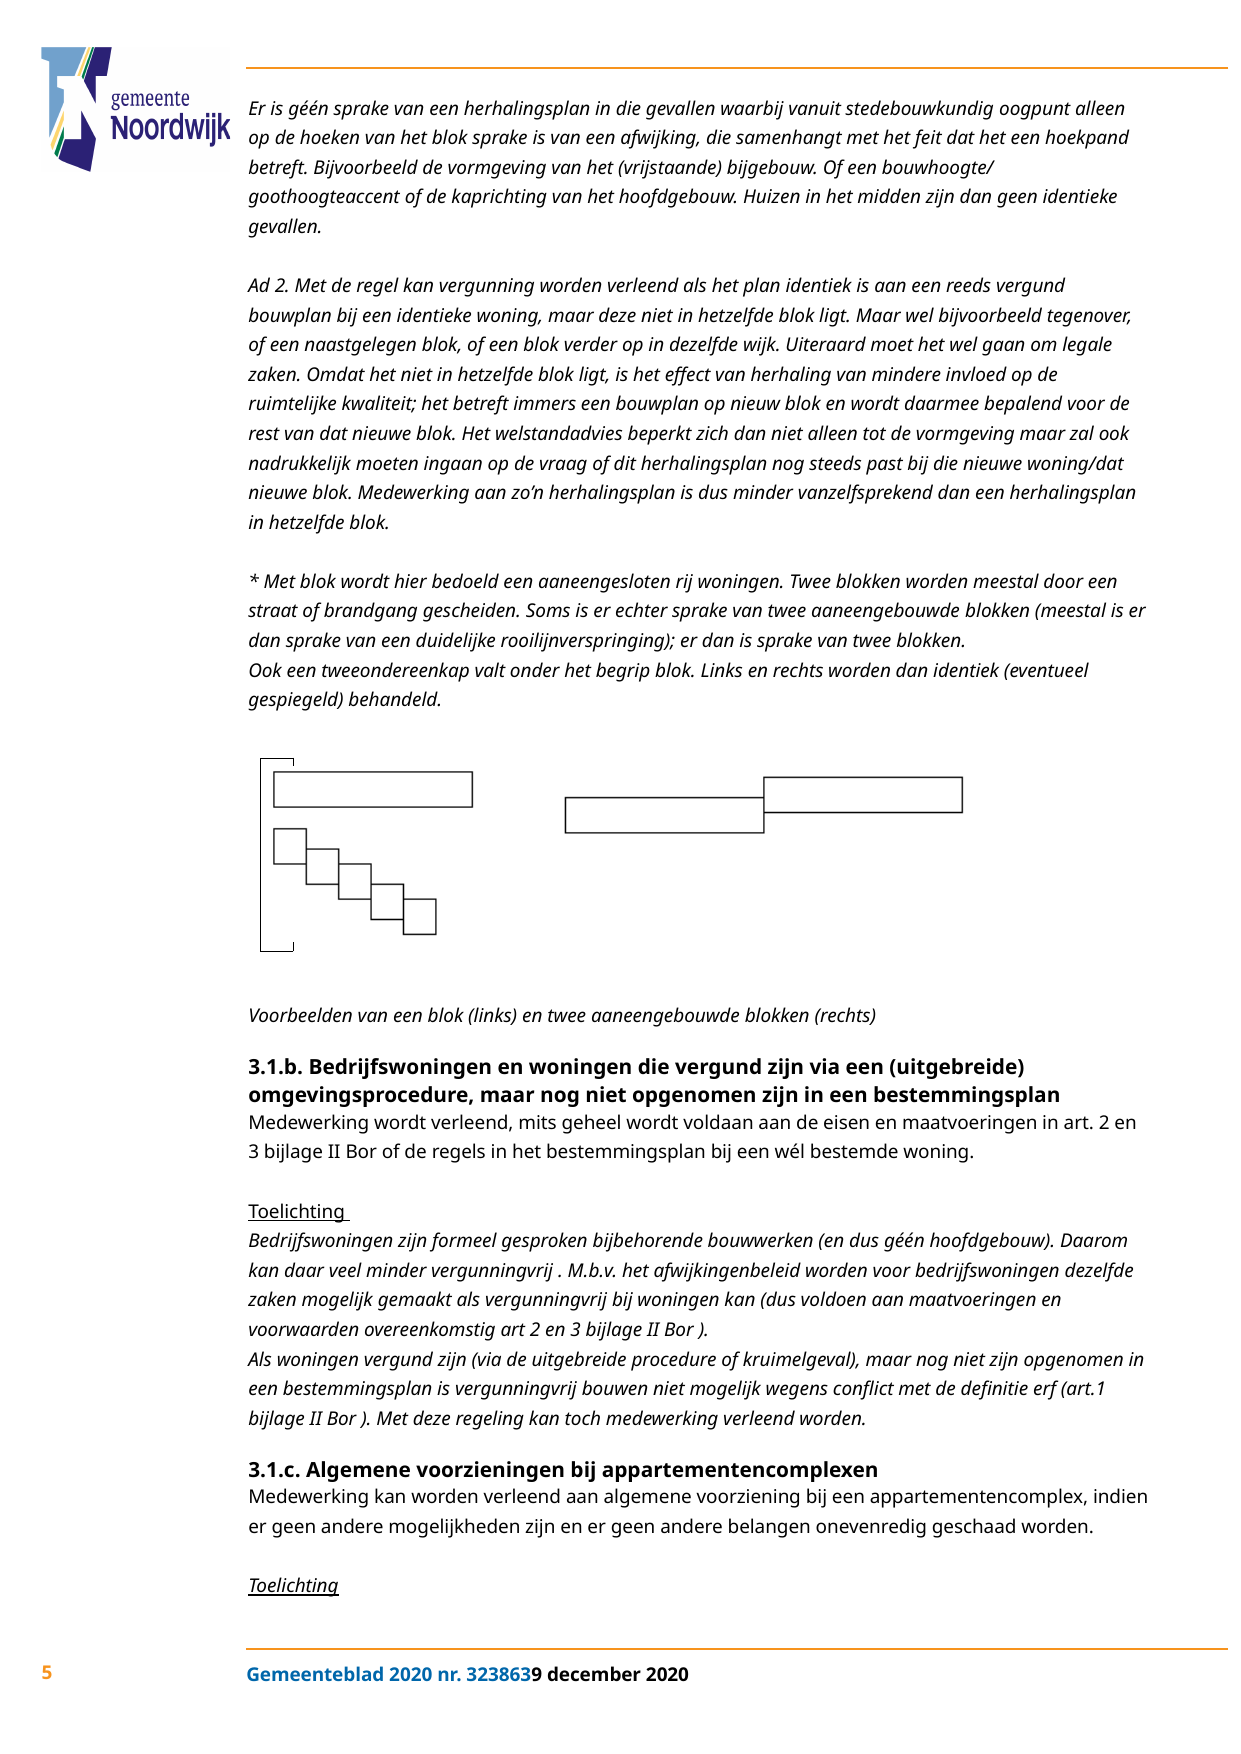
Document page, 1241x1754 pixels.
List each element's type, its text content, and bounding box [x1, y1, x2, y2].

text Ad 2. Met de regel kan vergunning worden verleend als het plan identiek is aan een reeds vergund bouwplan bij een identieke woning, maar deze niet in hetzelfde blok ligt. Maar wel bijvoorbeeld tegenover, of een naastgelegen blok, of een blok verder op in dezelfde wijk. Uiteraard moet het wel gaan om legale zaken. Omdat het niet in hetzelfde blok ligt, is het effect van herhaling van mindere invloed op de ruimtelijke kwaliteit; het betreft immers een bouwplan op nieuw blok en wordt daarmee bepalend voor de rest van dat nieuwe blok. Het welstandadvies beperkt zich dan niet alleen tot de vormgeving maar zal ook nadrukkelijk moeten ingaan op de vraag of dit herhalingsplan nog steeds past bij die nieuwe woning/dat nieuwe blok. Medewerking aan zo’n herhalingsplan is dus minder vanzelfsprekend dan een herhalingsplan in hetzelfde blok. [248, 272, 1152, 535]
text Er is géén sprake van een herhalingsplan in die gevallen waarbij vanuit stedebouwkundig oogpunt alleen op de hoeken van het blok sprake is van een afwijking, die samenhangt met het feit dat het een hoekpand betreft. Bijvoorbeeld de vormgeving van het (vrijstaande) bijgebouw. Of een bouwhoogte/ goothoogteaccent of de kaprichting van het hoofdgebouw. Huizen in het midden zijn dan geen identieke gevallen. [248, 95, 1152, 239]
text 3.1.b. Bedrijfswoningen en woningen die vergund zijn via een (uitgebreide) omgevingsprocedure, maar nog niet opgenomen zijn in een bestemmingsplan [248, 1052, 1152, 1109]
text Voorbeelden van een blok (links) en twee aaneengebouwde blokken (rechts) [248, 1002, 1152, 1027]
text 3.1.c. Algemene voorzieningen bij appartementencomplexen [248, 1455, 1152, 1484]
text Toelichting [248, 1572, 1152, 1598]
text Ook een tweeondereenkap valt onder het begrip blok. Links en rechts worden dan identiek (eventueel gespiegeld) behandeld. [248, 657, 1152, 712]
text Medewerking wordt verleend, mits geheel wordt voldaan aan de eisen en maatvoeringen in art. 2 en 3 bijlage II Bor of de regels in het bestemmingsplan bij een wél bestemde woning. [248, 1109, 1152, 1164]
text * Met blok wordt hier bedoeld een aaneengesloten rij woningen. Twee blokken worden meestal door een straat of brandgang gescheiden. Soms is er echter sprake van twee aaneengebouwde blokken (meestal is er dan sprake van een duidelijke rooilijnverspringing); er dan is sprake van twee blokken. [248, 568, 1152, 653]
picture [268, 766, 978, 942]
text Bedrijfswoningen zijn formeel gesproken bijbehorende bouwwerken (en dus géén hoofdgebouw). Daarom kan daar veel minder vergunningvrij . M.b.v. het afwijkingenbeleid worden voor bedrijfswoningen dezelfde zaken mogelijk gemaakt als vergunningvrij bij woningen kan (dus voldoen aan maatvoeringen en voorwaarden overeenkomstig art 2 en 3 bijlage II Bor ). [248, 1227, 1152, 1342]
picture [41, 47, 231, 172]
text Als woningen vergund zijn (via de uitgebreide procedure of kruimelgeval), maar nog niet zijn opgenomen in een bestemmingsplan is vergunningvrij bouwen niet mogelijk wegens conflict met de definitie erf (art.1 bijlage II Bor ). Met deze regeling kan toch medewerking verleend worden. [248, 1346, 1152, 1431]
text Toelichting [248, 1198, 1152, 1223]
text Medewerking kan worden verleend aan algemene voorziening bij een appartementencomplex, indien er geen andere mogelijkheden zijn en er geen andere belangen onevenredig geschaad worden. [248, 1484, 1152, 1539]
